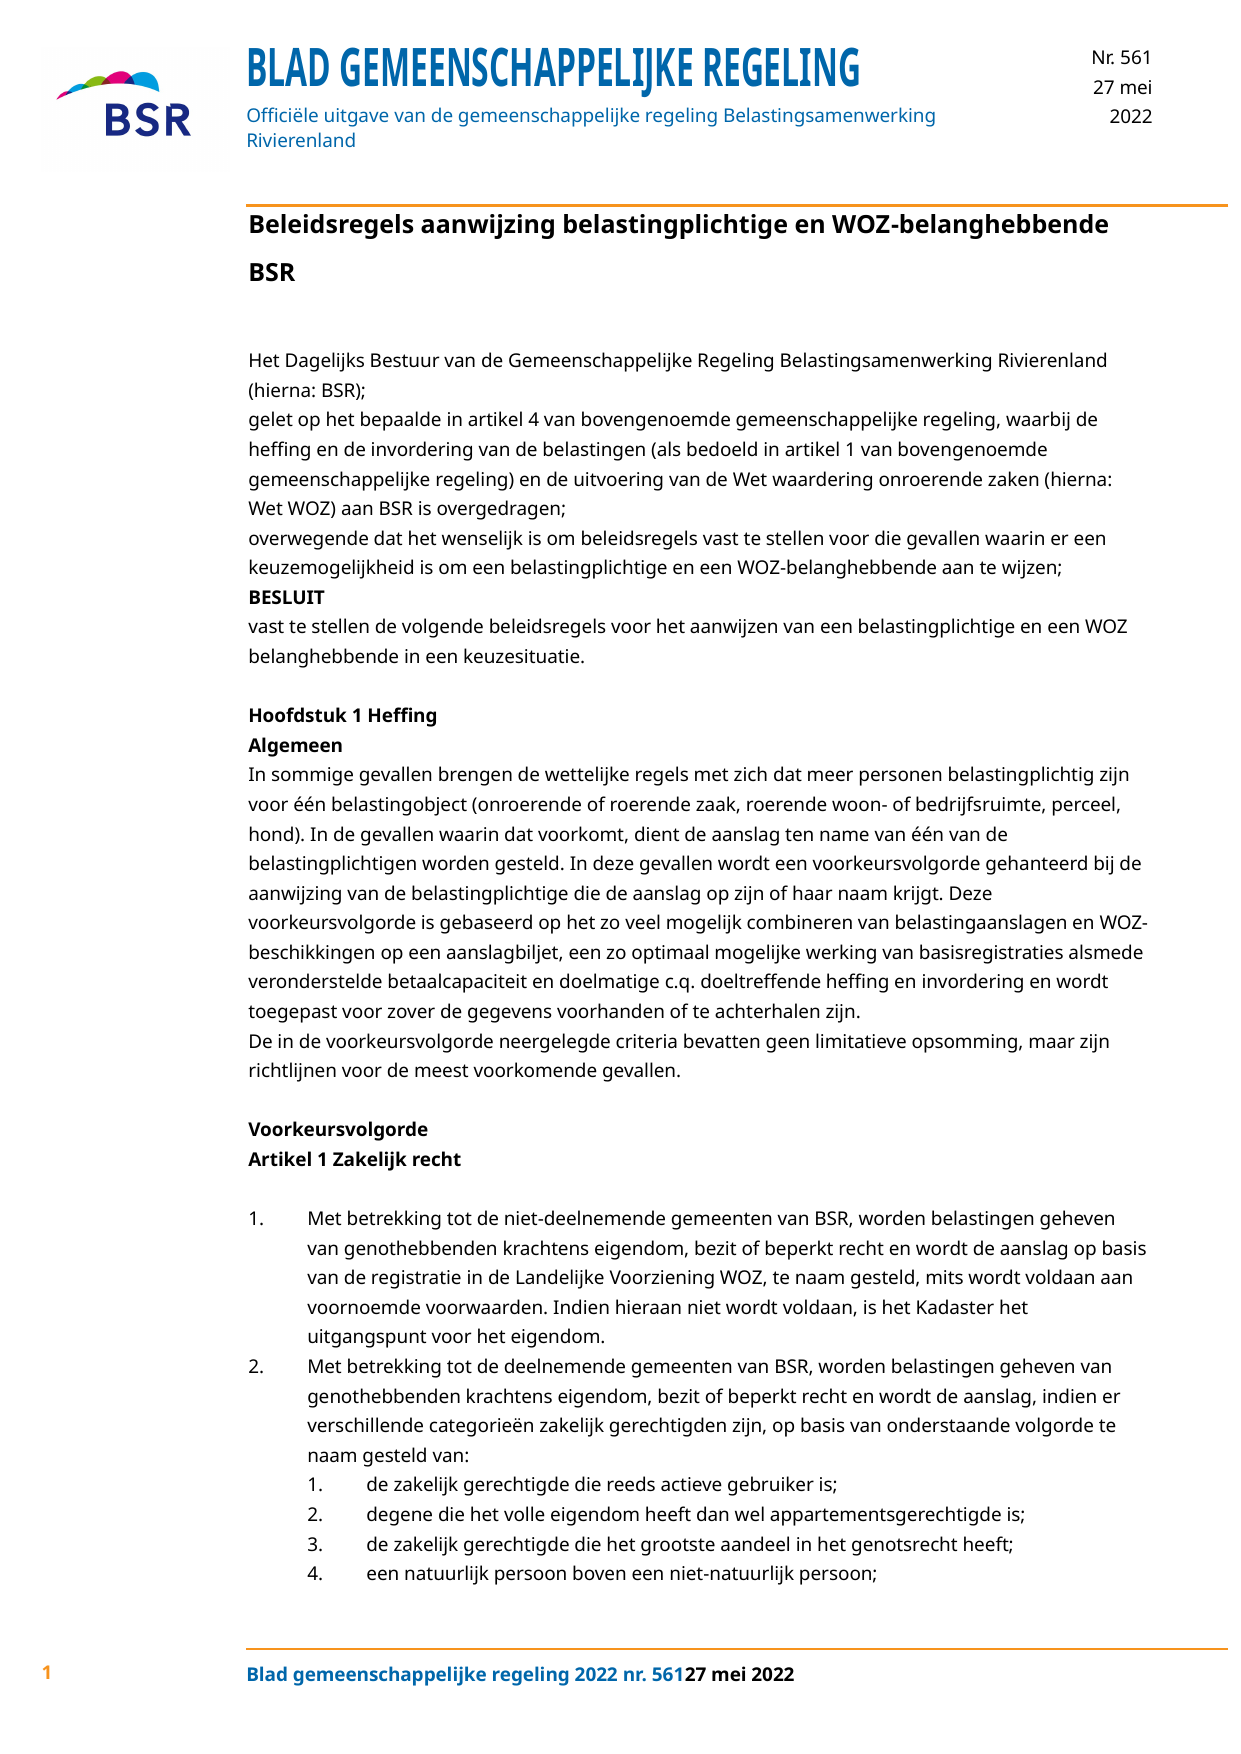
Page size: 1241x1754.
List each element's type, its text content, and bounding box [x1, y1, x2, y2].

text Hoofdstuk 1 Heffing [248, 702, 1152, 728]
text overwegende dat het wenselijk is om beleidsregels vast te stellen voor die gevallen waarin er een keuzemogelijkheid is om een belastingplichtige en een WOZ-belanghebbende aan te wijzen; [248, 525, 1152, 580]
text Beleidsregels aanwijzing belastingplichtige en WOZ­-belanghebbende BSR [248, 207, 1152, 288]
text De in de voorkeursvolgorde neergelegde criteria bevatten geen limitatieve opsomming, maar zijn richtlijnen voor de meest voorkomende gevallen. [248, 1028, 1152, 1083]
list de zakelijk gerechtigde die het grootste aandeel in het genotsrecht heeft; [307, 1531, 1152, 1557]
text Algemeen [248, 732, 1152, 758]
picture [41, 47, 231, 172]
text vast te stellen de volgende beleidsregels voor het aanwijzen van een belastingplichtige en een WOZ belanghebbende in een keuzesituatie. [248, 614, 1152, 669]
text Artikel 1 Zakelijk recht [248, 1146, 1152, 1172]
text BESLUIT [248, 584, 1152, 610]
text gelet op het bepaalde in artikel 4 van bovengenoemde gemeenschappelijke regeling, waarbij de heffing en de invordering van de belastingen (als bedoeld in artikel 1 van bovengenoemde gemeenschappelijke regeling) en de uitvoering van de Wet waardering onroerende zaken (hierna: Wet WOZ) aan BSR is overgedragen; [248, 407, 1152, 521]
text Voorkeursvolgorde [248, 1117, 1152, 1142]
list Met betrekking tot de deelnemende gemeenten van BSR, worden belastingen geheven van genothebbenden krachtens eigendom, bezit of beperkt recht en wordt de aanslag, indien er verschillende categorieën zakelijk gerechtigden zijn, op basis van onderstaande volgorde te naam gesteld van: [248, 1353, 1152, 1468]
list een natuurlijk persoon boven een niet-natuurlijk persoon; [307, 1560, 1152, 1586]
list Met betrekking tot de niet-deelnemende gemeenten van BSR, worden belastingen geheven van genothebbenden krachtens eigendom, bezit of beperkt recht en wordt de aanslag op basis van de registratie in de Landelijke Voorziening WOZ, te naam gesteld, mits wordt voldaan aan voornoemde voorwaarden. Indien hieraan niet wordt voldaan, is het Kadaster het uitgangspunt voor het eigendom. [248, 1205, 1152, 1349]
list de zakelijk gerechtigde die reeds actieve gebruiker is; [307, 1472, 1152, 1497]
list degene die het volle eigendom heeft dan wel appartementsgerechtigde is; [307, 1501, 1152, 1527]
text In sommige gevallen brengen de wettelijke regels met zich dat meer personen belastingplichtig zijn voor één belastingobject (onroerende of roerende zaak, roerende woon- of bedrijfsruimte, perceel, hond). In de gevallen waarin dat voorkomt, dient de aanslag ten name van één van de belastingplichtigen worden gesteld. In deze gevallen wordt een voorkeursvolgorde gehanteerd bij de aanwijzing van de belastingplichtige die de aanslag op zijn of haar naam krijgt. Deze voorkeursvolgorde is gebaseerd op het zo veel mogelijk combineren van belastingaanslagen en WOZ-beschikkingen op een aanslagbiljet, een zo optimaal mogelijke werking van basisregistraties alsmede veronderstelde betaalcapaciteit en doelmatige c.q. doeltreffende heffing en invordering en wordt toegepast voor zover de gegevens voorhanden of te achterhalen zijn. [248, 762, 1152, 1024]
text Het Dagelijks Bestuur van de Gemeenschappelijke Regeling Belastingsamenwerking Rivierenland (hierna: BSR); [248, 347, 1152, 403]
